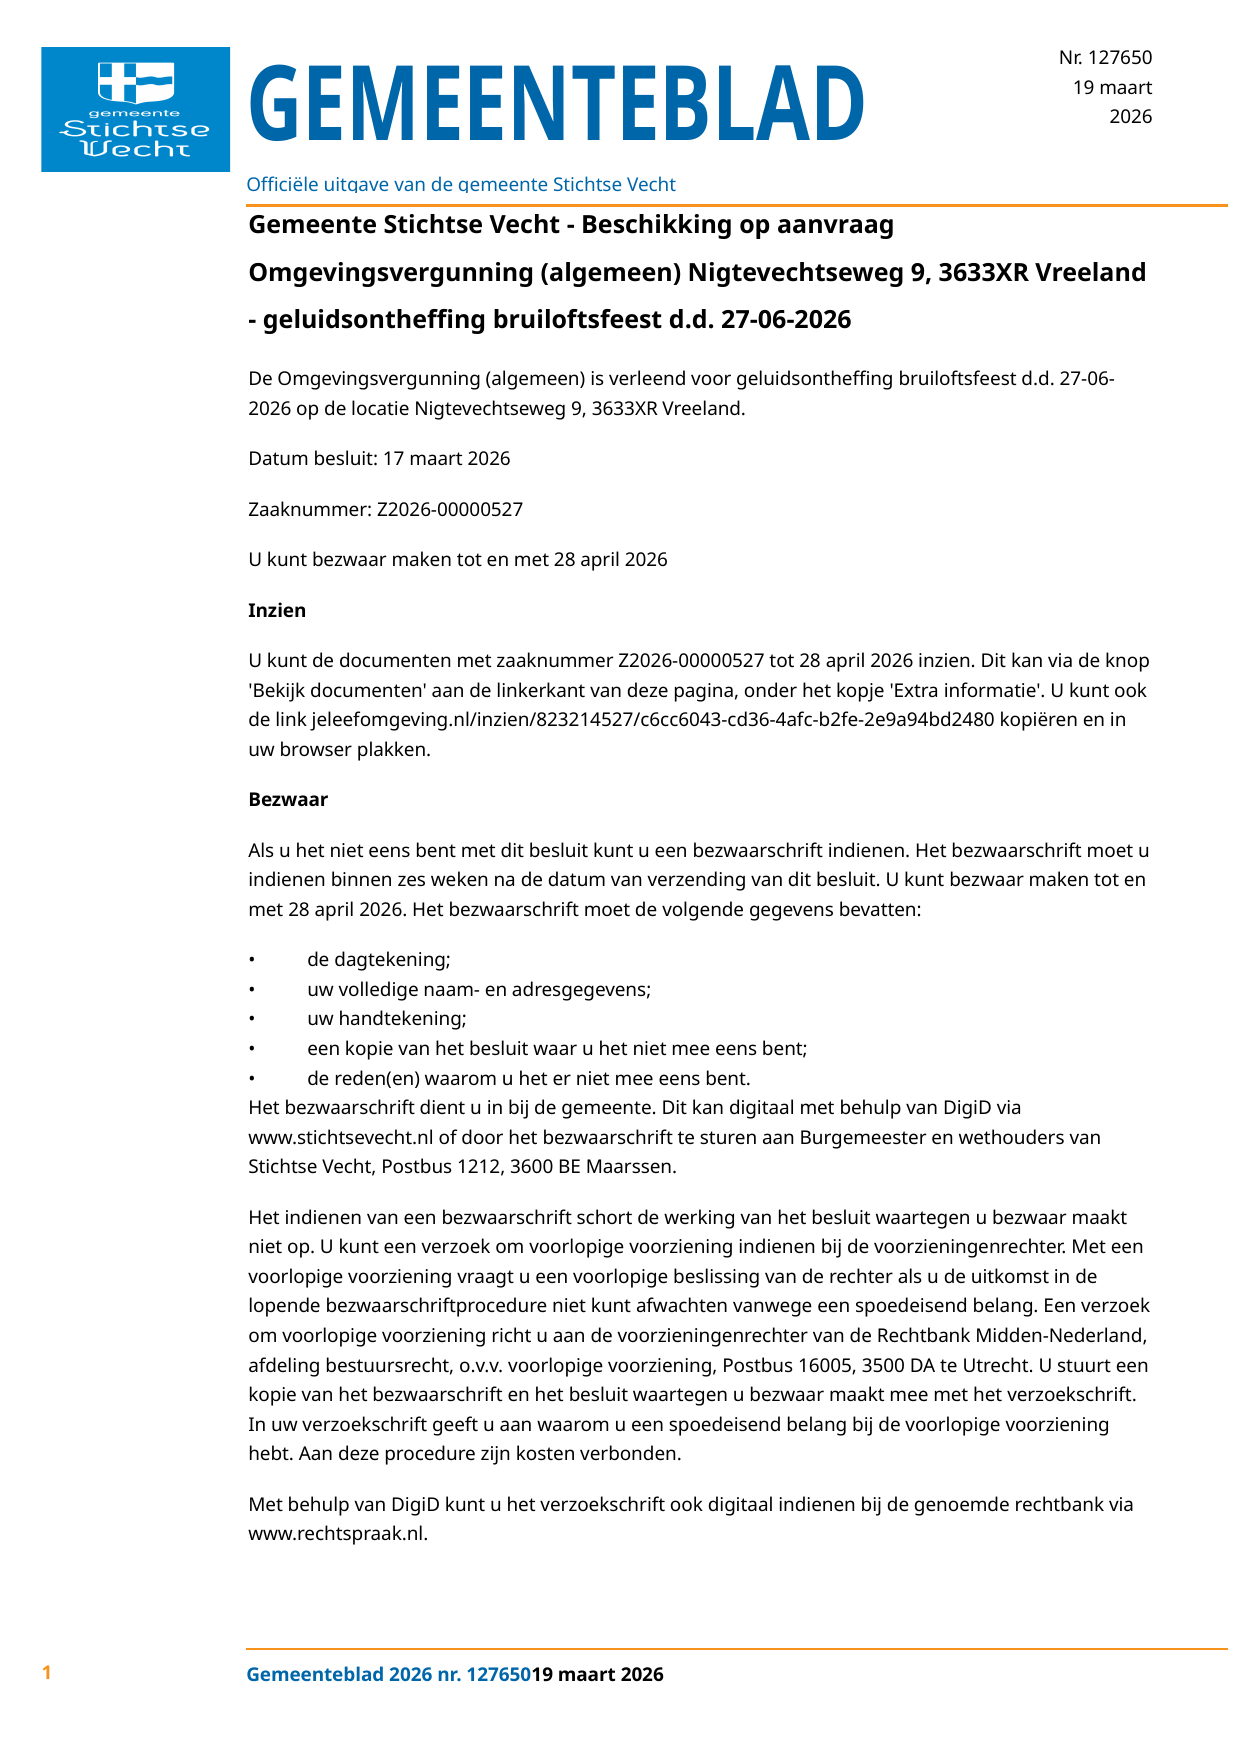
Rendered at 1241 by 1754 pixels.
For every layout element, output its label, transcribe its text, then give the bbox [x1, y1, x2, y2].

list een kopie van het besluit waar u het niet mee eens bent; [248, 1035, 1152, 1061]
list uw handtekening; [248, 1006, 1152, 1031]
text U kunt de documenten met zaaknummer Z2026-00000527 tot 28 april 2026 inzien. Dit kan via de knop 'Bekijk documenten' aan de linkerkant van deze pagina, onder het kopje 'Extra informatie'. U kunt ook de link jeleefomgeving.nl/inzien/823214527/c6cc6043-cd36-4afc-b2fe-2e9a94bd2480 kopiëren en in uw browser plakken. [248, 647, 1152, 762]
text Datum besluit: 17 maart 2026 [248, 446, 1152, 471]
picture [99, 63, 135, 101]
text Met behulp van DigiD kunt u het verzoekschrift ook digitaal indienen bij de genoemde rechtbank via www.rechtspraak.nl. [248, 1491, 1152, 1546]
text Als u het niet eens bent met dit besluit kunt u een bezwaarschrift indienen. Het bezwaarschrift moet u indienen binnen zes weken na de datum van verzending van dit besluit. U kunt bezwaar maken tot en met 28 april 2026. Het bezwaarschrift moet de volgende gegevens bevatten: [248, 837, 1152, 922]
text Gemeente Stichtse Vecht - Beschikking op aanvraag Omgevingsvergunning (algemeen) Nigtevechtseweg 9, 3633XR Vreeland - geluidsontheffing bruiloftsfeest d.d. 27-06-2026 [248, 207, 1152, 336]
text Inzien [248, 597, 1152, 622]
picture [137, 63, 174, 103]
list de dagtekening; [248, 946, 1152, 972]
text Het indienen van een bezwaarschrift schort de werking van het besluit waartegen u bezwaar maakt niet op. U kunt een verzoek om voorlopige voorziening indienen bij de voorzieningenrechter. Met een voorlopige voorziening vraagt u een voorlopige beslissing van de rechter als u de uitkomst in de lopende bezwaarschriftprocedure niet kunt afwachten vanwege een spoedeisend belang. Een verzoek om voorlopige voorziening richt u aan de voorzieningenrechter van de Rechtbank Midden-Nederland, afdeling bestuursrecht, o.v.v. voorlopige voorziening, Postbus 16005, 3500 DA te Utrecht. U stuurt een kopie van het bezwaarschrift en het besluit waartegen u bezwaar maakt mee met het verzoekschrift. In uw verzoekschrift geeft u aan waarom u een spoedeisend belang bij de voorlopige voorziening hebt. Aan deze procedure zijn kosten verbonden. [248, 1204, 1152, 1466]
text Het bezwaarschrift dient u in bij de gemeente. Dit kan digitaal met behulp van DigiD via www.stichtsevecht.nl of door het bezwaarschrift te sturen aan Burgemeester en wethouders van Stichtse Vecht, Postbus 1212, 3600 BE Maarssen. [248, 1094, 1152, 1179]
list uw volledige naam- en adresgegevens; [248, 976, 1152, 1002]
list de reden(en) waarom u het er niet mee eens bent. [248, 1065, 1152, 1090]
text Bezwaar [248, 786, 1152, 812]
text De Omgevingsvergunning (algemeen) is verleend voor geluidsontheffing bruiloftsfeest d.d. 27-06-2026 op de locatie Nigtevechtseweg 9, 3633XR Vreeland. [248, 366, 1152, 421]
text U kunt bezwaar maken tot en met 28 april 2026 [248, 546, 1152, 572]
text Zaaknummer: Z2026-00000527 [248, 496, 1152, 522]
